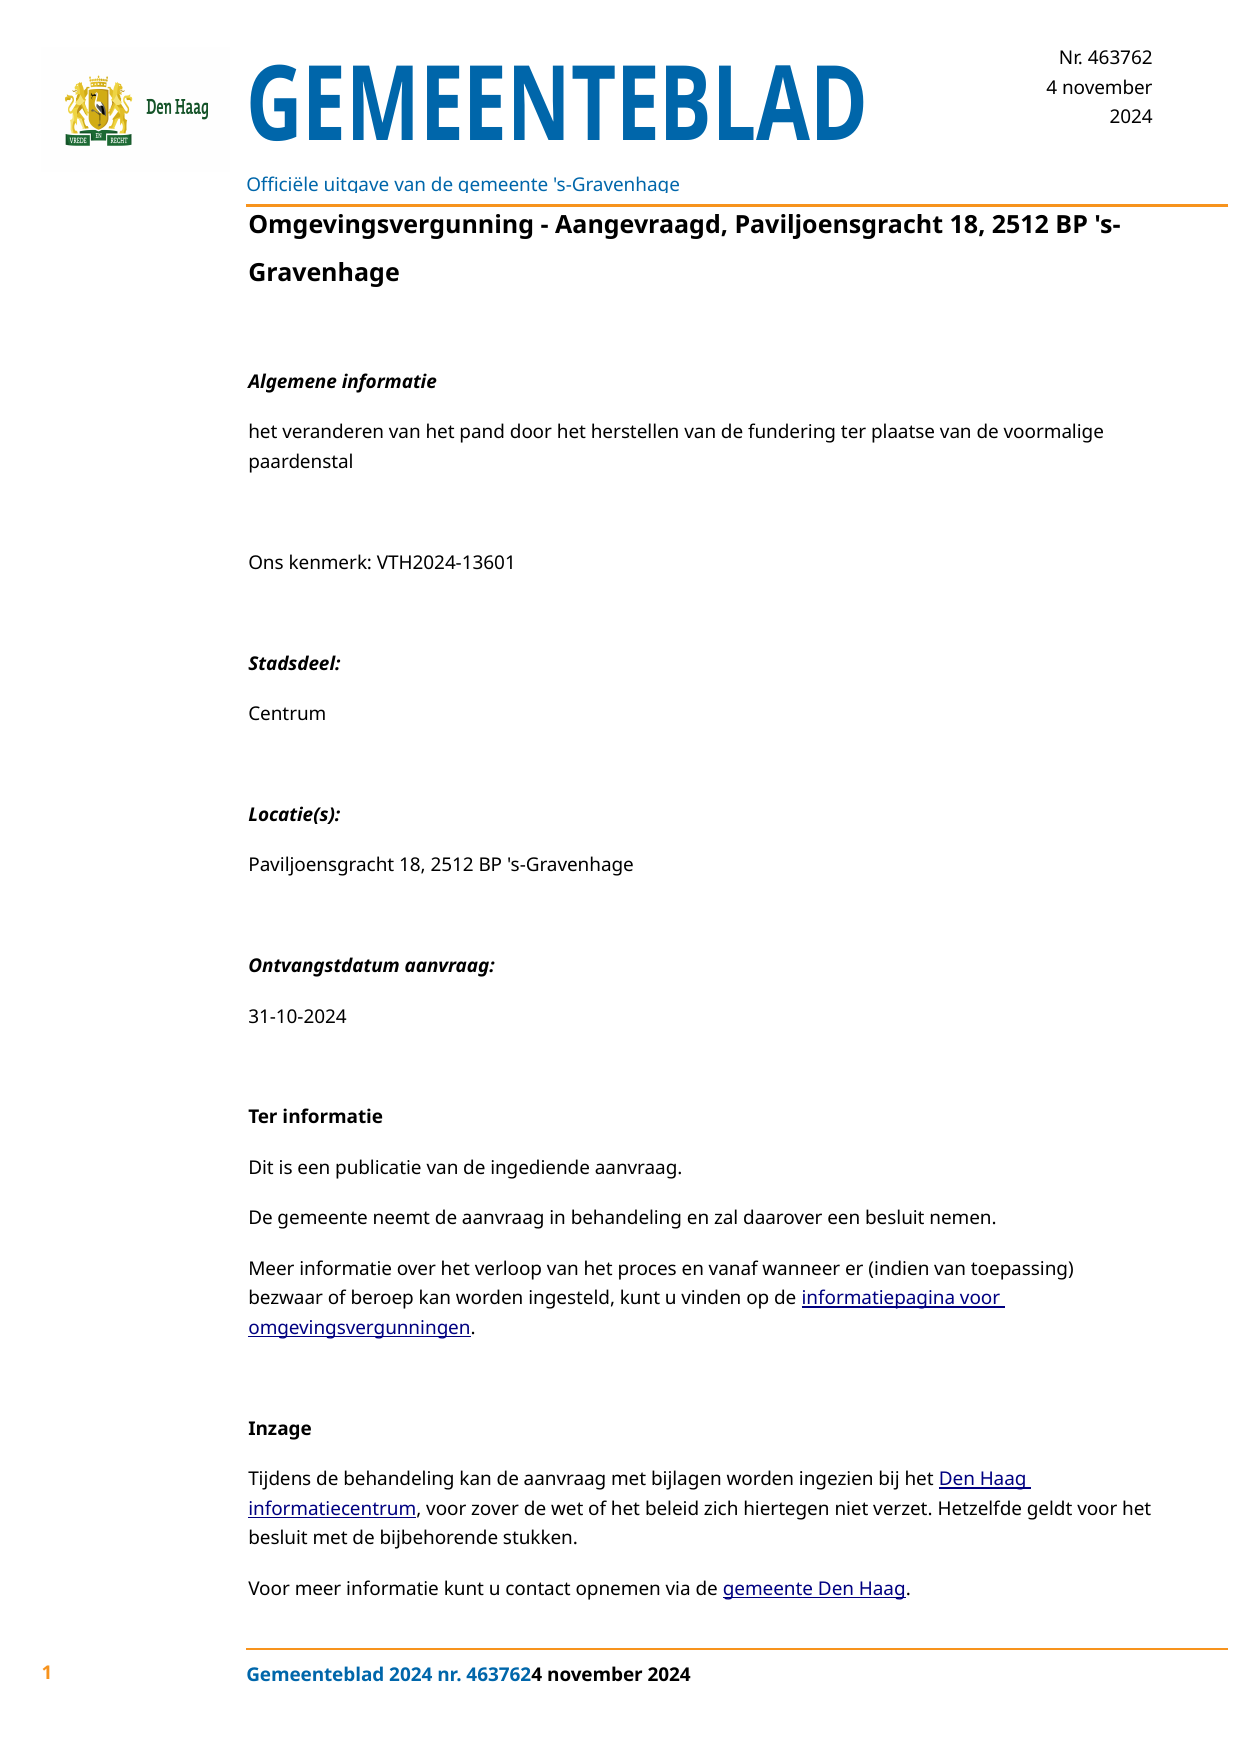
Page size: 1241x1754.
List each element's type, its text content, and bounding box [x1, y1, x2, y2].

text Locatie(s): [248, 801, 1152, 827]
text 31-10-2024 [248, 1003, 1152, 1029]
text Meer informatie over het verloop van het proces en vanaf wanneer er (indien van toepassing) bezwaar of beroep kan worden ingesteld, kunt u vinden op de informatiepagina voor omgevingsvergunningen. [248, 1255, 1152, 1340]
text het veranderen van het pand door het herstellen van de fundering ter plaatse van de voormalige paardenstal [248, 419, 1152, 474]
text Centrum [248, 700, 1152, 726]
text Tijdens de behandeling kan de aanvraag met bijlagen worden ingezien bij het Den Haag informatiecentrum, voor zover de wet of het beleid zich hiertegen niet verzet. Hetzelfde geldt voor het besluit met de bijbehorende stukken. [248, 1465, 1152, 1550]
text Ons kenmerk: VTH2024-13601 [248, 549, 1152, 575]
text Omgevingsvergunning - Aangevraagd, Paviljoensgracht 18, 2512 BP 's-Gravenhage [248, 207, 1152, 288]
text Algemene informatie [248, 368, 1152, 394]
text Ter informatie [248, 1104, 1152, 1129]
text Stadsdeel: [248, 650, 1152, 676]
text Inzage [248, 1415, 1152, 1441]
text Paviljoensgracht 18, 2512 BP 's-Gravenhage [248, 852, 1152, 877]
text Voor meer informatie kunt u contact opnemen via de gemeente Den Haag. [248, 1575, 1152, 1601]
picture [41, 47, 231, 172]
text De gemeente neemt de aanvraag in behandeling en zal daarover een besluit nemen. [248, 1204, 1152, 1230]
text Dit is een publicatie van de ingediende aanvraag. [248, 1154, 1152, 1180]
text Ontvangstdatum aanvraag: [248, 952, 1152, 978]
